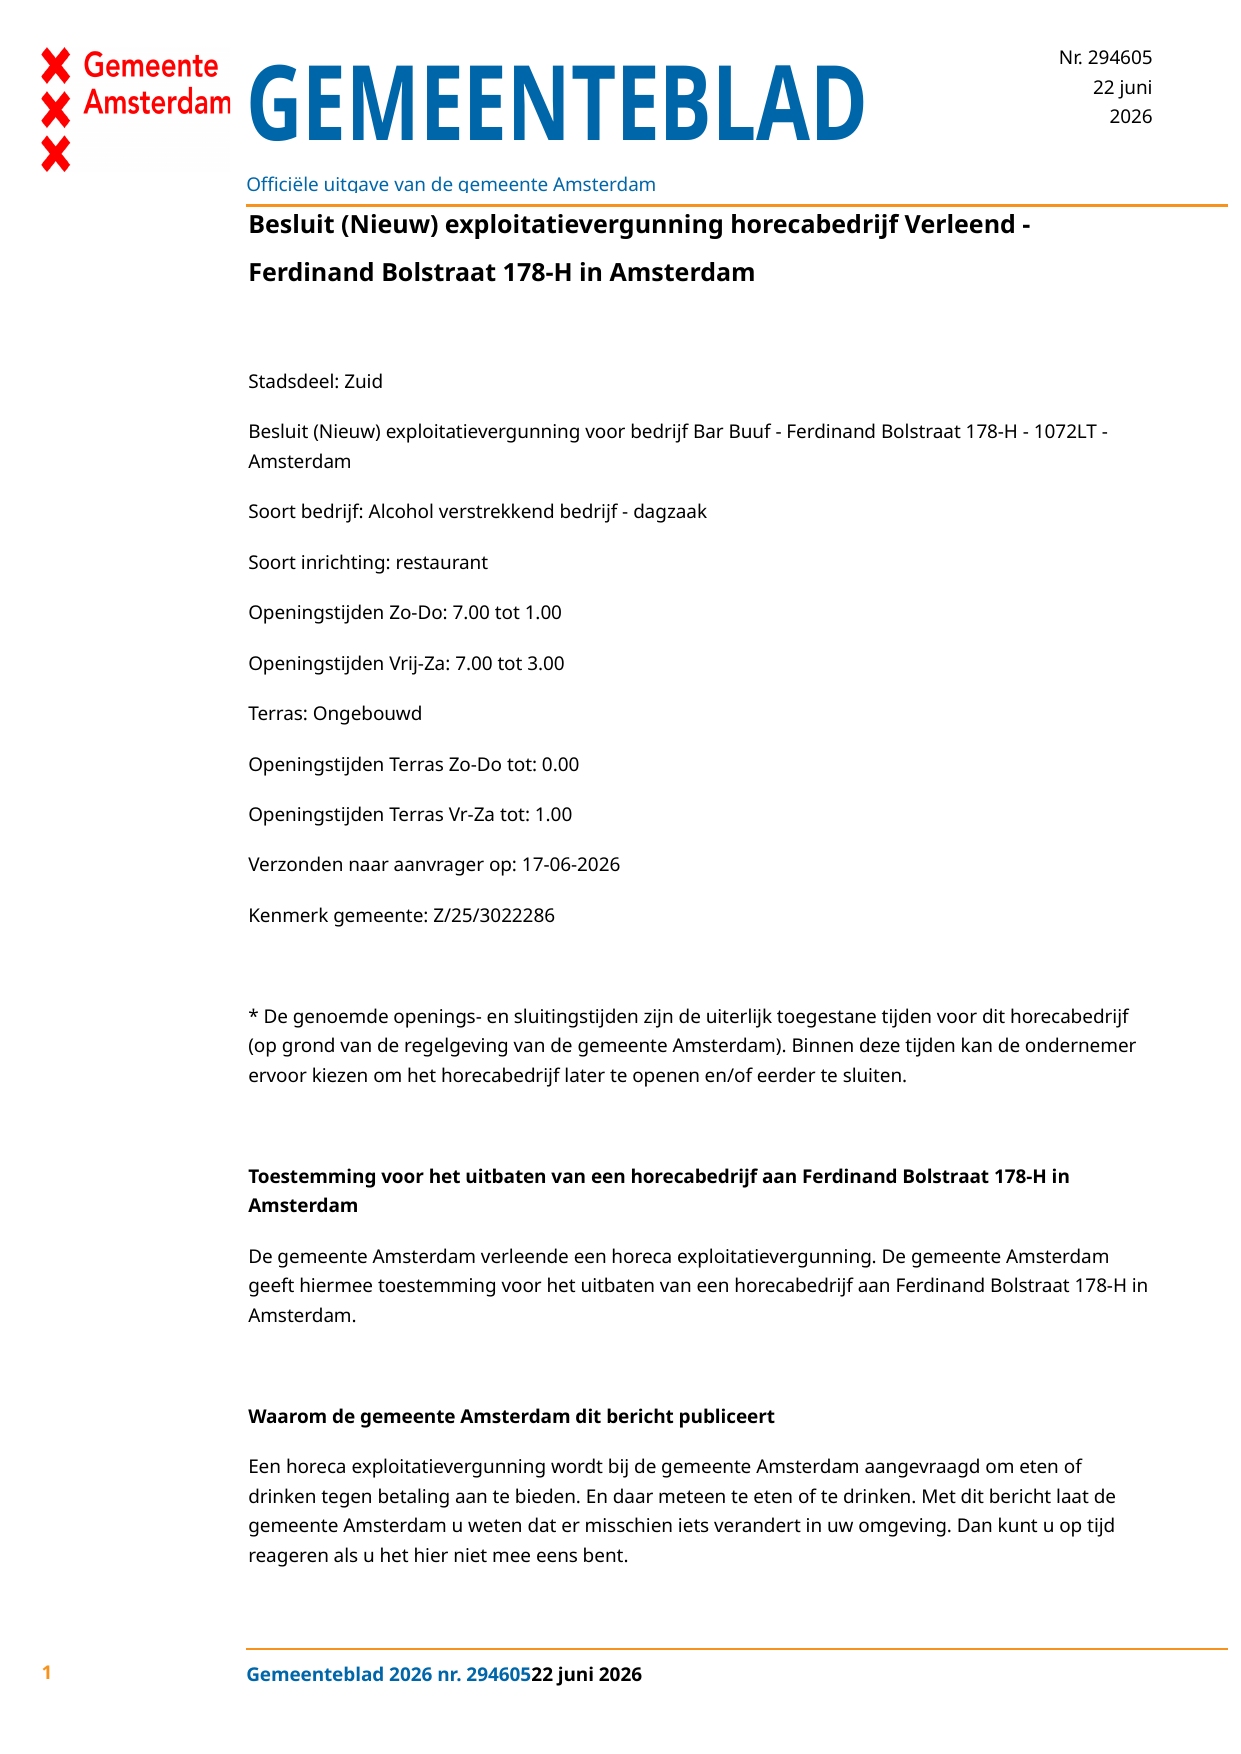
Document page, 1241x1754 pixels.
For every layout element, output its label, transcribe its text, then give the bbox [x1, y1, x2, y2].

text Waarom de gemeente Amsterdam dit bericht publiceert [248, 1403, 1152, 1429]
text Kenmerk gemeente: Z/25/3022286 [248, 902, 1152, 928]
text Openingstijden Zo-Do: 7.00 tot 1.00 [248, 599, 1152, 625]
text Een horeca exploitatievergunning wordt bij de gemeente Amsterdam aangevraagd om eten of drinken tegen betaling aan te bieden. En daar meteen te eten of te drinken. Met dit bericht laat de gemeente Amsterdam u weten dat er misschien iets verandert in uw omgeving. Dan kunt u op tijd reageren als u het hier niet mee eens bent. [248, 1453, 1152, 1568]
text Verzonden naar aanvrager op: 17-06-2026 [248, 852, 1152, 877]
text Terras: Ongebouwd [248, 700, 1152, 726]
text Besluit (Nieuw) exploitatievergunning horecabedrijf Verleend - Ferdinand Bolstraat 178-H in Amsterdam [248, 207, 1152, 288]
text * De genoemde openings- en sluitingstijden zijn de uiterlijk toegestane tijden voor dit horecabedrijf (op grond van de regelgeving van de gemeente Amsterdam). Binnen deze tijden kan de ondernemer ervoor kiezen om het horecabedrijf later te openen en/of eerder te sluiten. [248, 1003, 1152, 1088]
picture [41, 47, 231, 172]
text Openingstijden Vrij-Za: 7.00 tot 3.00 [248, 650, 1152, 676]
text De gemeente Amsterdam verleende een horeca exploitatievergunning. De gemeente Amsterdam geeft hiermee toestemming voor het uitbaten van een horecabedrijf aan Ferdinand Bolstraat 178-H in Amsterdam. [248, 1243, 1152, 1328]
text Openingstijden Terras Vr-Za tot: 1.00 [248, 801, 1152, 827]
text Soort inrichting: restaurant [248, 549, 1152, 575]
text Besluit (Nieuw) exploitatievergunning voor bedrijf Bar Buuf - Ferdinand Bolstraat 178-H - 1072LT - Amsterdam [248, 419, 1152, 474]
text Toestemming voor het uitbaten van een horecabedrijf aan Ferdinand Bolstraat 178-H in Amsterdam [248, 1163, 1152, 1218]
text Soort bedrijf: Alcohol verstrekkend bedrijf - dagzaak [248, 499, 1152, 524]
text Openingstijden Terras Zo-Do tot: 0.00 [248, 751, 1152, 777]
text Stadsdeel: Zuid [248, 368, 1152, 394]
